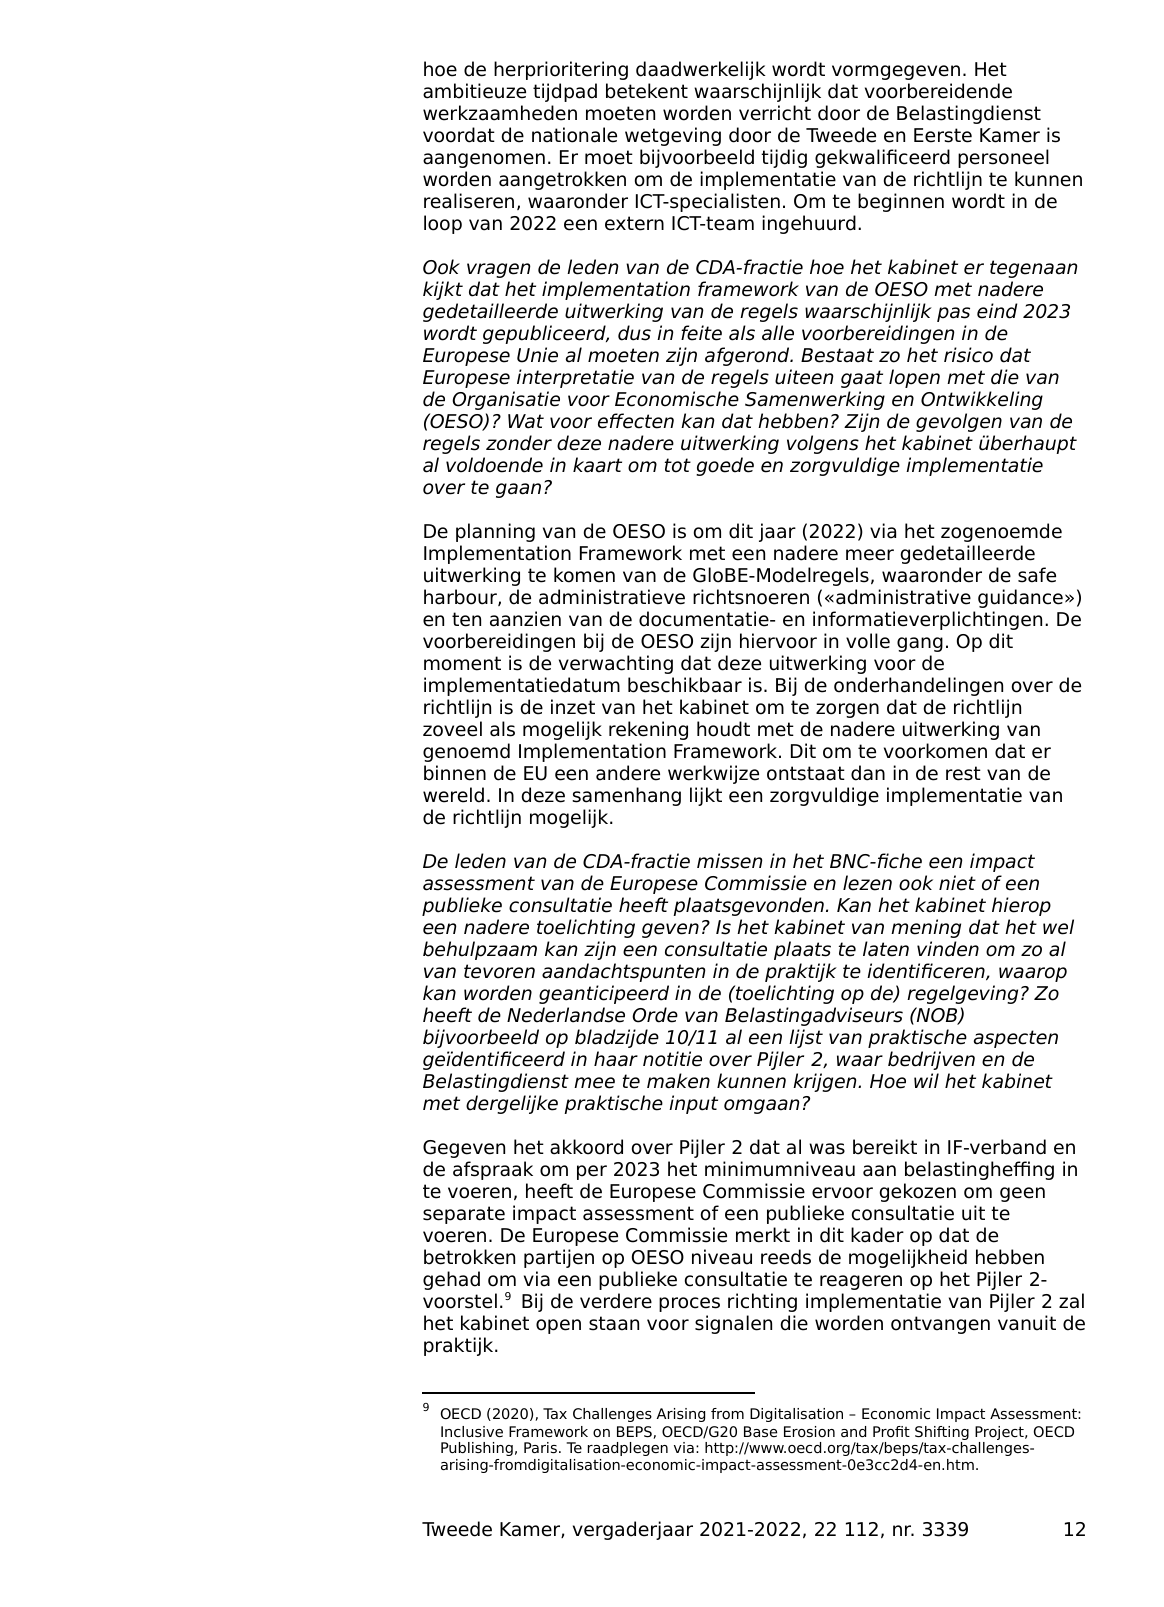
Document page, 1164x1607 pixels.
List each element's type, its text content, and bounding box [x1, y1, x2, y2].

text De leden van de CDA-fractie missen in het BNC-fiche een impact assessment van de Europese Commissie en lezen ook niet of een publieke consultatie heeft plaatsgevonden. Kan het kabinet hierop een nadere toelichting geven? Is het kabinet van mening dat het wel behulpzaam kan zijn een consultatie plaats te laten vinden om zo al van tevoren aandachtspunten in de praktijk te identificeren, waarop kan worden geanticipeerd in de (toelichting op de) regelgeving? Zo heeft de Nederlandse Orde van Belastingadviseurs (NOB) bijvoorbeeld op bladzijde 10/11 al een lijst van praktische aspecten geïdentificeerd in haar notitie over Pijler 2, waar bedrijven en de Belastingdienst mee te maken kunnen krijgen. Hoe wil het kabinet met dergelijke praktische input omgaan? [422, 851, 1087, 1115]
text OECD (2020), Tax Challenges Arising from Digitalisation – Economic Impact Assessment: Inclusive Framework on BEPS, OECD/G20 Base Erosion and Profit Shifting Project, OECD Publishing, Paris. Te raadplegen via: http://www.oecd.org/tax/beps/tax-challenges-arising-fromdigitalisation-economic-impact-assessment-0e3cc2d4-en.htm. [422, 1402, 1087, 1474]
text hoe de herprioritering daadwerkelijk wordt vormgegeven. Het ambitieuze tijdpad betekent waarschijnlijk dat voorbereidende werkzaamheden moeten worden verricht door de Belastingdienst voordat de nationale wetgeving door de Tweede en Eerste Kamer is aangenomen. Er moet bijvoorbeeld tijdig gekwalificeerd personeel worden aangetrokken om de implementatie van de richtlijn te kunnen realiseren, waaronder ICT-specialisten. Om te beginnen wordt in de loop van 2022 een extern ICT-team ingehuurd. [422, 59, 1087, 235]
text Gegeven het akkoord over Pijler 2 dat al was bereikt in IF-verband en de afspraak om per 2023 het minimumniveau aan belastingheffing in te voeren, heeft de Europese Commissie ervoor gekozen om geen separate impact assessment of een publieke consultatie uit te voeren. De Europese Commissie merkt in dit kader op dat de betrokken partijen op OESO niveau reeds de mogelijkheid hebben gehad om via een publieke consultatie te reageren op het Pijler 2-voorstel. Bij de verdere proces richting implementatie van Pijler 2 zal het kabinet open staan voor signalen die worden ontvangen vanuit de praktijk. [422, 1137, 1087, 1357]
text De planning van de OESO is om dit jaar (2022) via het zogenoemde Implementation Framework met een nadere meer gedetailleerde uitwerking te komen van de GloBE-Modelregels, waaronder de safe harbour, de administratieve richtsnoeren («administrative guidance») en ten aanzien van de documentatie- en informatieverplichtingen. De voorbereidingen bij de OESO zijn hiervoor in volle gang. Op dit moment is de verwachting dat deze uitwerking voor de implementatiedatum beschikbaar is. Bij de onderhandelingen over de richtlijn is de inzet van het kabinet om te zorgen dat de richtlijn zoveel als mogelijk rekening houdt met de nadere uitwerking van genoemd Implementation Framework. Dit om te voorkomen dat er binnen de EU een andere werkwijze ontstaat dan in de rest van de wereld. In deze samenhang lijkt een zorgvuldige implementatie van de richtlijn mogelijk. [422, 521, 1087, 829]
text Ook vragen de leden van de CDA-fractie hoe het kabinet er tegenaan kijkt dat het implementation framework van de OESO met nadere gedetailleerde uitwerking van de regels waarschijnlijk pas eind 2023 wordt gepubliceerd, dus in feite als alle voorbereidingen in de Europese Unie al moeten zijn afgerond. Bestaat zo het risico dat Europese interpretatie van de regels uiteen gaat lopen met die van de Organisatie voor Economische Samenwerking en Ontwikkeling (OESO)? Wat voor effecten kan dat hebben? Zijn de gevolgen van de regels zonder deze nadere uitwerking volgens het kabinet überhaupt al voldoende in kaart om tot goede en zorgvuldige implementatie over te gaan? [422, 257, 1087, 499]
